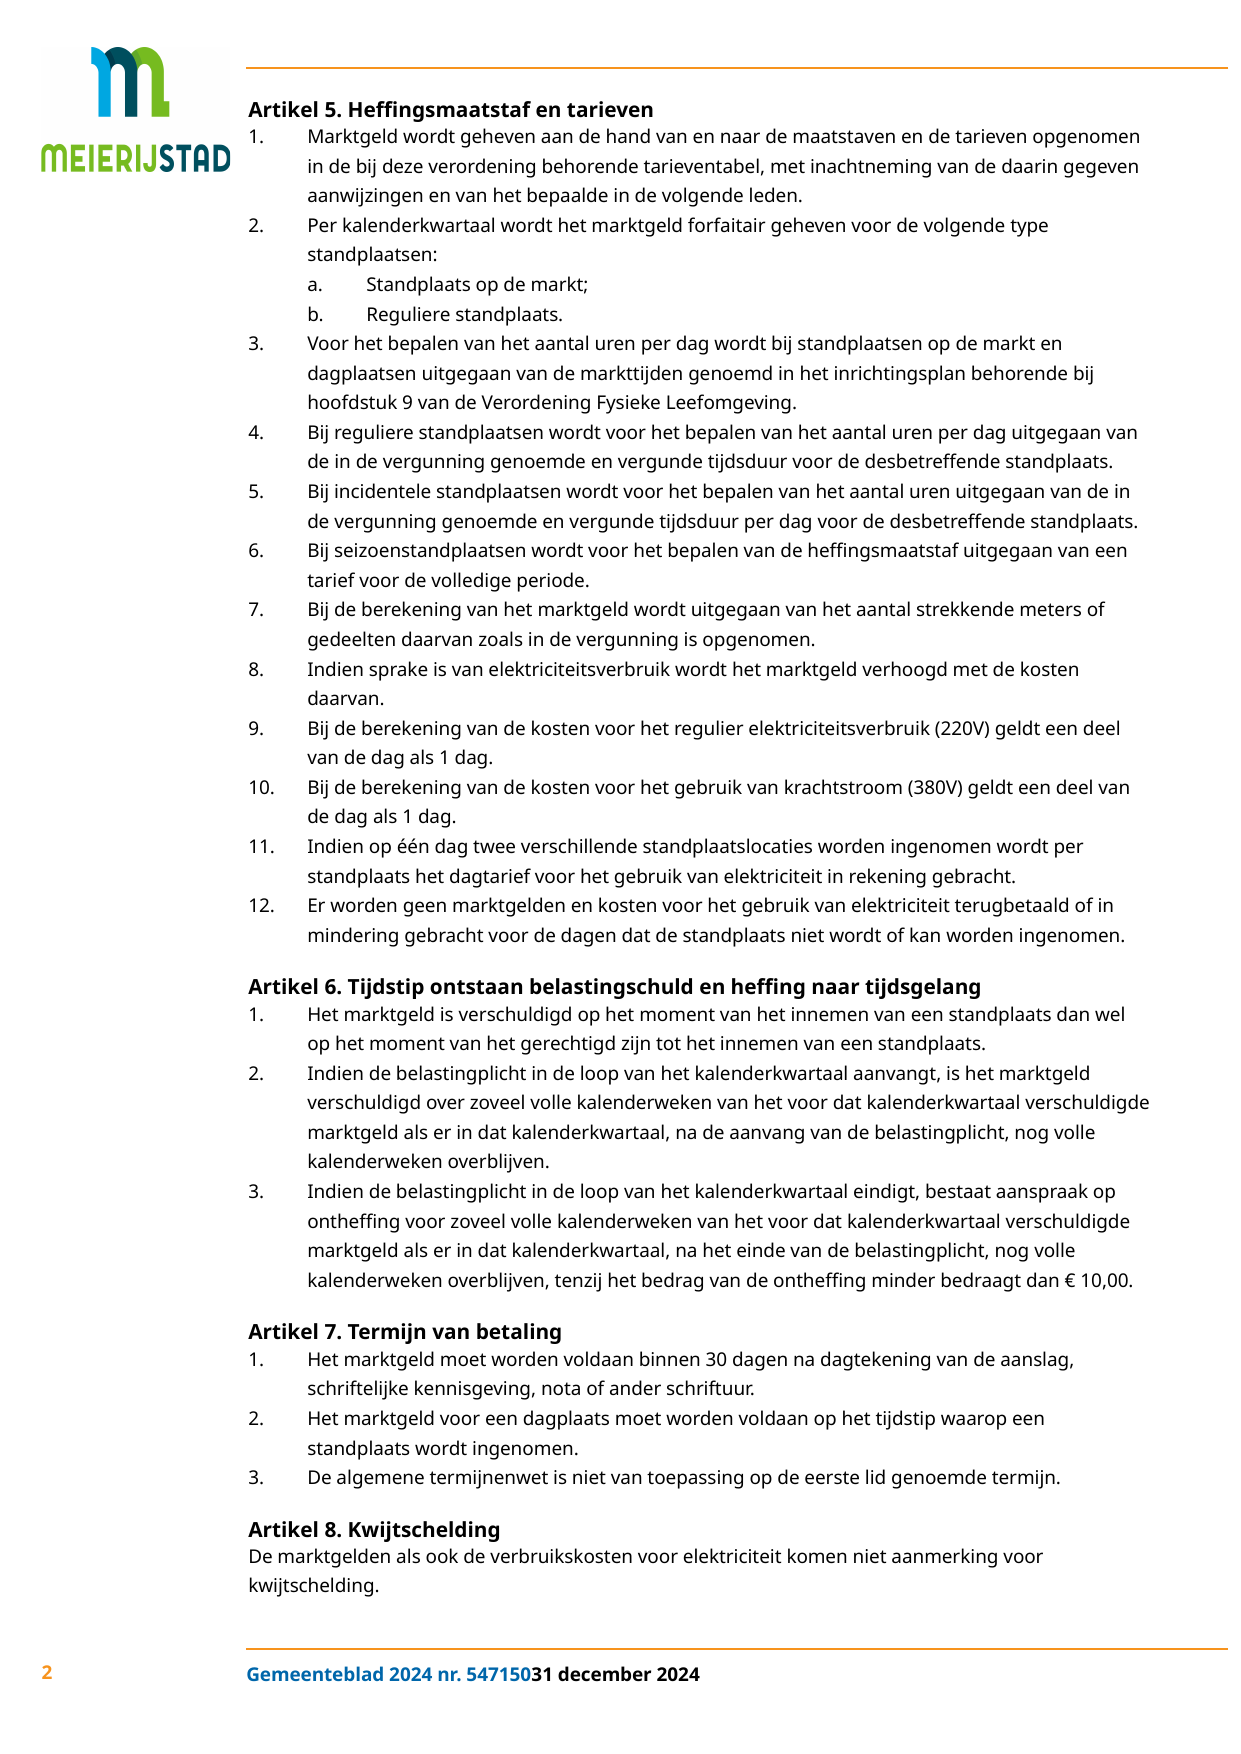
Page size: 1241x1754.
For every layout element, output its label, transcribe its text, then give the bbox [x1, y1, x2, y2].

text Artikel 8. Kwijtschelding [248, 1515, 1152, 1543]
list Indien de belastingplicht in de loop van het kalenderkwartaal eindigt, bestaat aanspraak op ontheffing voor zoveel volle kalenderweken van het voor dat kalenderkwartaal verschuldigde marktgeld als er in dat kalenderkwartaal, na het einde van de belastingplicht, nog volle kalenderweken overblijven, tenzij het bedrag van de ontheffing minder bedraagt dan € 10,00. [248, 1178, 1152, 1293]
list Bij seizoenstandplaatsen wordt voor het bepalen van de heffingsmaatstaf uitgegaan van een tarief voor de volledige periode. [248, 537, 1152, 593]
text De marktgelden als ook de verbruikskosten voor elektriciteit komen niet aanmerking voor kwijtschelding. [248, 1543, 1152, 1598]
text Artikel 6. Tijdstip ontstaan belastingschuld en heffing naar tijdsgelang [248, 972, 1152, 1001]
list Het marktgeld is verschuldigd op het moment van het innemen van een standplaats dan wel op het moment van het gerechtigd zijn tot het innemen van een standplaats. [248, 1001, 1152, 1056]
list Er worden geen marktgelden en kosten voor het gebruik van elektriciteit terugbetaald of in mindering gebracht voor de dagen dat de standplaats niet wordt of kan worden ingenomen. [248, 892, 1152, 948]
list Bij incidentele standplaatsen wordt voor het bepalen van het aantal uren uitgegaan van de in de vergunning genoemde en vergunde tijdsduur per dag voor de desbetreffende standplaats. [248, 478, 1152, 533]
picture [41, 47, 231, 172]
list Bij de berekening van de kosten voor het regulier elektriciteitsverbruik (220V) geldt een deel van de dag als 1 dag. [248, 715, 1152, 770]
list Het marktgeld moet worden voldaan binnen 30 dagen na dagtekening van de aanslag, schriftelijke kennisgeving, nota of ander schriftuur. [248, 1346, 1152, 1401]
list Per kalenderkwartaal wordt het marktgeld forfaitair geheven voor de volgende type standplaatsen: [248, 212, 1152, 267]
list Indien op één dag twee verschillende standplaatslocaties worden ingenomen wordt per standplaats het dagtarief voor het gebruik van elektriciteit in rekening gebracht. [248, 833, 1152, 888]
text Artikel 7. Termijn van betaling [248, 1317, 1152, 1346]
list Bij de berekening van het marktgeld wordt uitgegaan van het aantal strekkende meters of gedeelten daarvan zoals in de vergunning is opgenomen. [248, 597, 1152, 652]
list Indien sprake is van elektriciteitsverbruik wordt het marktgeld verhoogd met de kosten daarvan. [248, 656, 1152, 711]
list Het marktgeld voor een dagplaats moet worden voldaan op het tijdstip waarop een standplaats wordt ingenomen. [248, 1405, 1152, 1460]
text Artikel 5. Heffingsmaatstaf en tarieven [248, 95, 1152, 123]
list Standplaats op de markt; [307, 271, 1152, 297]
list De algemene termijnenwet is niet van toepassing op de eerste lid genoemde termijn. [248, 1464, 1152, 1490]
list Bij reguliere standplaatsen wordt voor het bepalen van het aantal uren per dag uitgegaan van de in de vergunning genoemde en vergunde tijdsduur voor de desbetreffende standplaats. [248, 419, 1152, 474]
list Marktgeld wordt geheven aan de hand van en naar de maatstaven en de tarieven opgenomen in de bij deze verordening behorende tarieventabel, met inachtneming van de daarin gegeven aanwijzingen en van het bepaalde in de volgende leden. [248, 123, 1152, 208]
list Reguliere standplaats. [307, 301, 1152, 326]
list Voor het bepalen van het aantal uren per dag wordt bij standplaatsen op de markt en dagplaatsen uitgegaan van de markttijden genoemd in het inrichtingsplan behorende bij hoofdstuk 9 van de Verordening Fysieke Leefomgeving. [248, 330, 1152, 415]
list Indien de belastingplicht in de loop van het kalenderkwartaal aanvangt, is het marktgeld verschuldigd over zoveel volle kalenderweken van het voor dat kalenderkwartaal verschuldigde marktgeld als er in dat kalenderkwartaal, na de aanvang van de belastingplicht, nog volle kalenderweken overblijven. [248, 1060, 1152, 1174]
list Bij de berekening van de kosten voor het gebruik van krachtstroom (380V) geldt een deel van de dag als 1 dag. [248, 774, 1152, 829]
